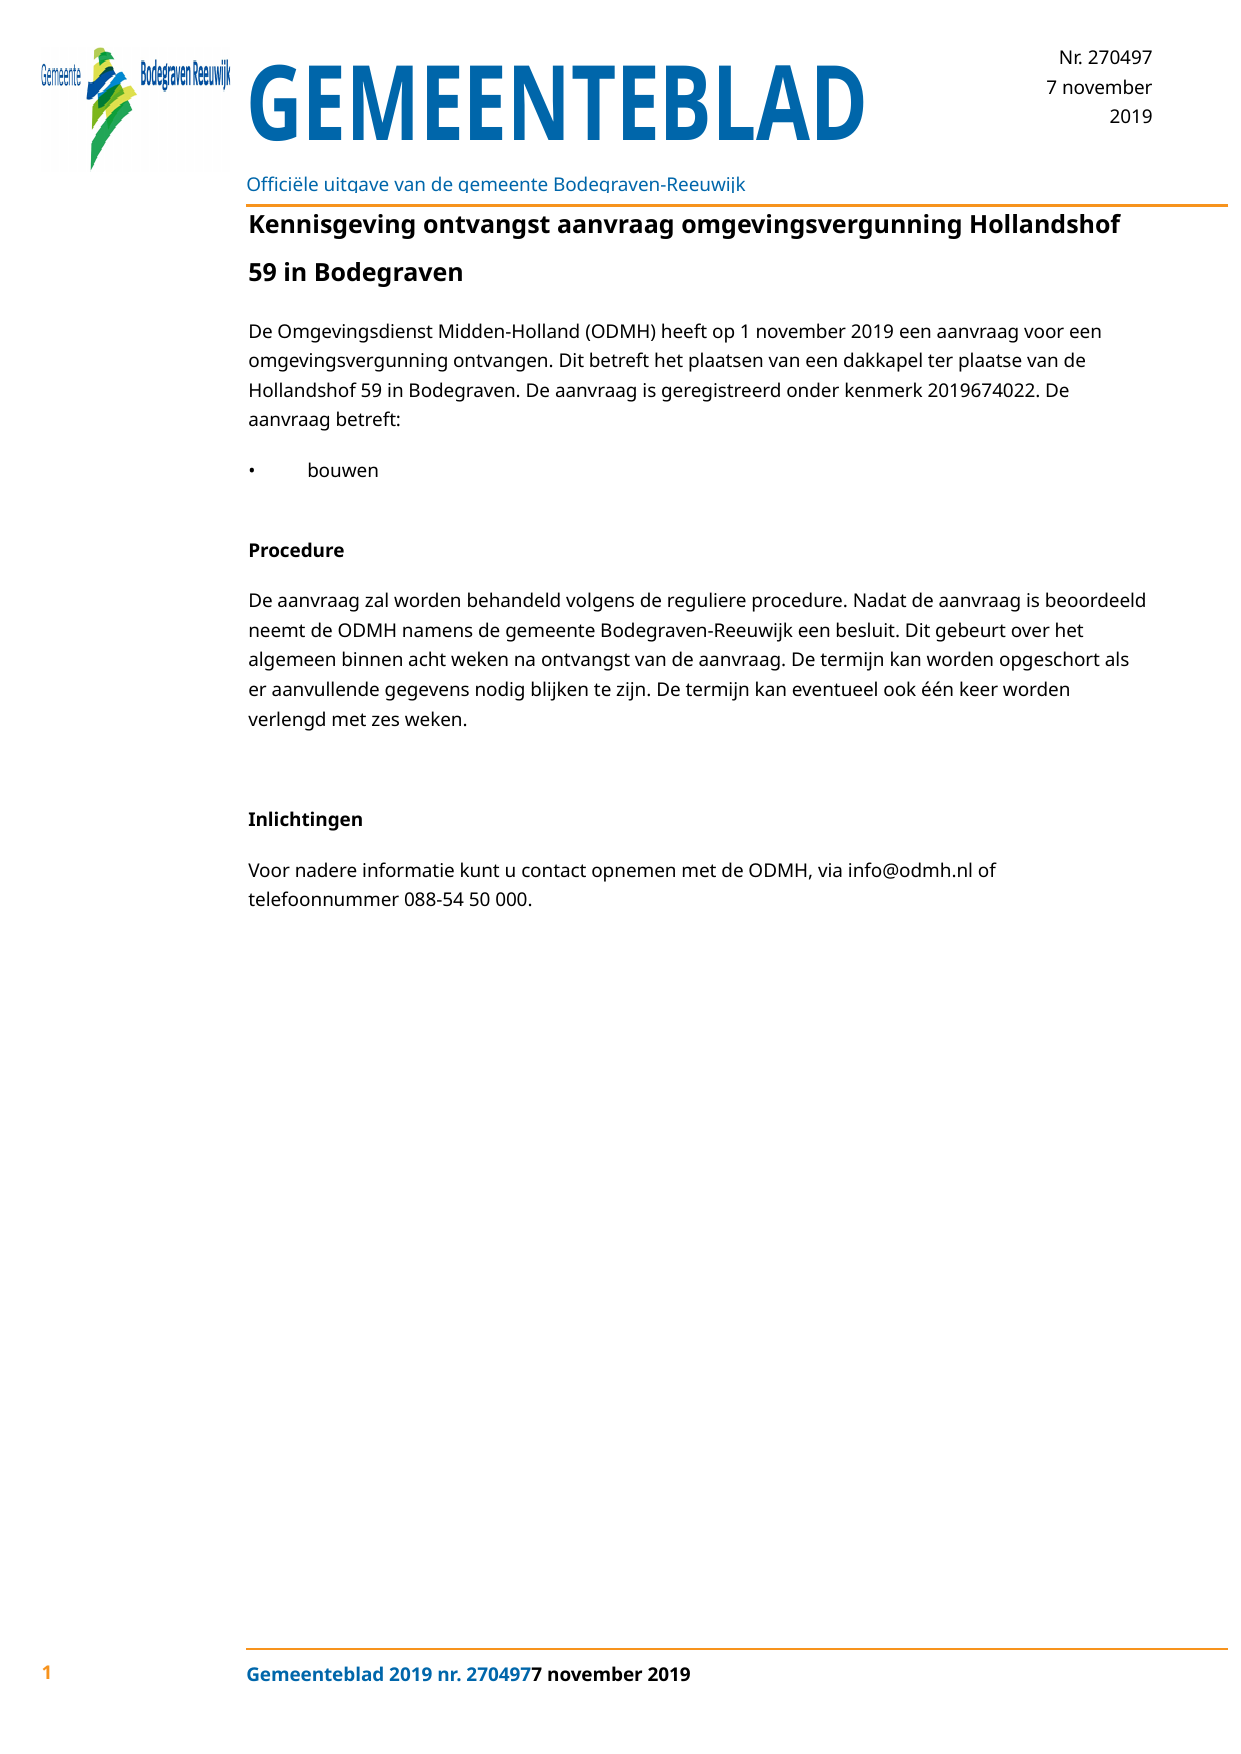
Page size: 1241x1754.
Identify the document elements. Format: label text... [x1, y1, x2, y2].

text De aanvraag zal worden behandeld volgens de reguliere procedure. Nadat de aanvraag is beoordeeld neemt de ODMH namens de gemeente Bodegraven-Reeuwijk een besluit. Dit gebeurt over het algemeen binnen acht weken na ontvangst van de aanvraag. De termijn kan worden opgeschort als er aanvullende gegevens nodig blijken te zijn. De termijn kan eventueel ook één keer worden verlengd met zes weken. [248, 587, 1152, 732]
text De Omgevingsdienst Midden-Holland (ODMH) heeft op 1 november 2019 een aanvraag voor een omgevingsvergunning ontvangen. Dit betreft het plaatsen van een dakkapel ter plaatse van de Hollandshof 59 in Bodegraven. De aanvraag is geregistreerd onder kenmerk 2019674022. De aanvraag betreft: [248, 318, 1152, 432]
text Voor nadere informatie kunt u contact opnemen met de ODMH, via info@odmh.nl of telefoonnummer 088-54 50 000. [248, 857, 1152, 912]
list bouwen [248, 457, 1152, 483]
text Procedure [248, 537, 1152, 563]
text Kennisgeving ontvangst aanvraag omgevingsvergunning Hollandshof 59 in Bodegraven [248, 207, 1152, 288]
picture [41, 47, 231, 172]
text Inlichtingen [248, 807, 1152, 832]
